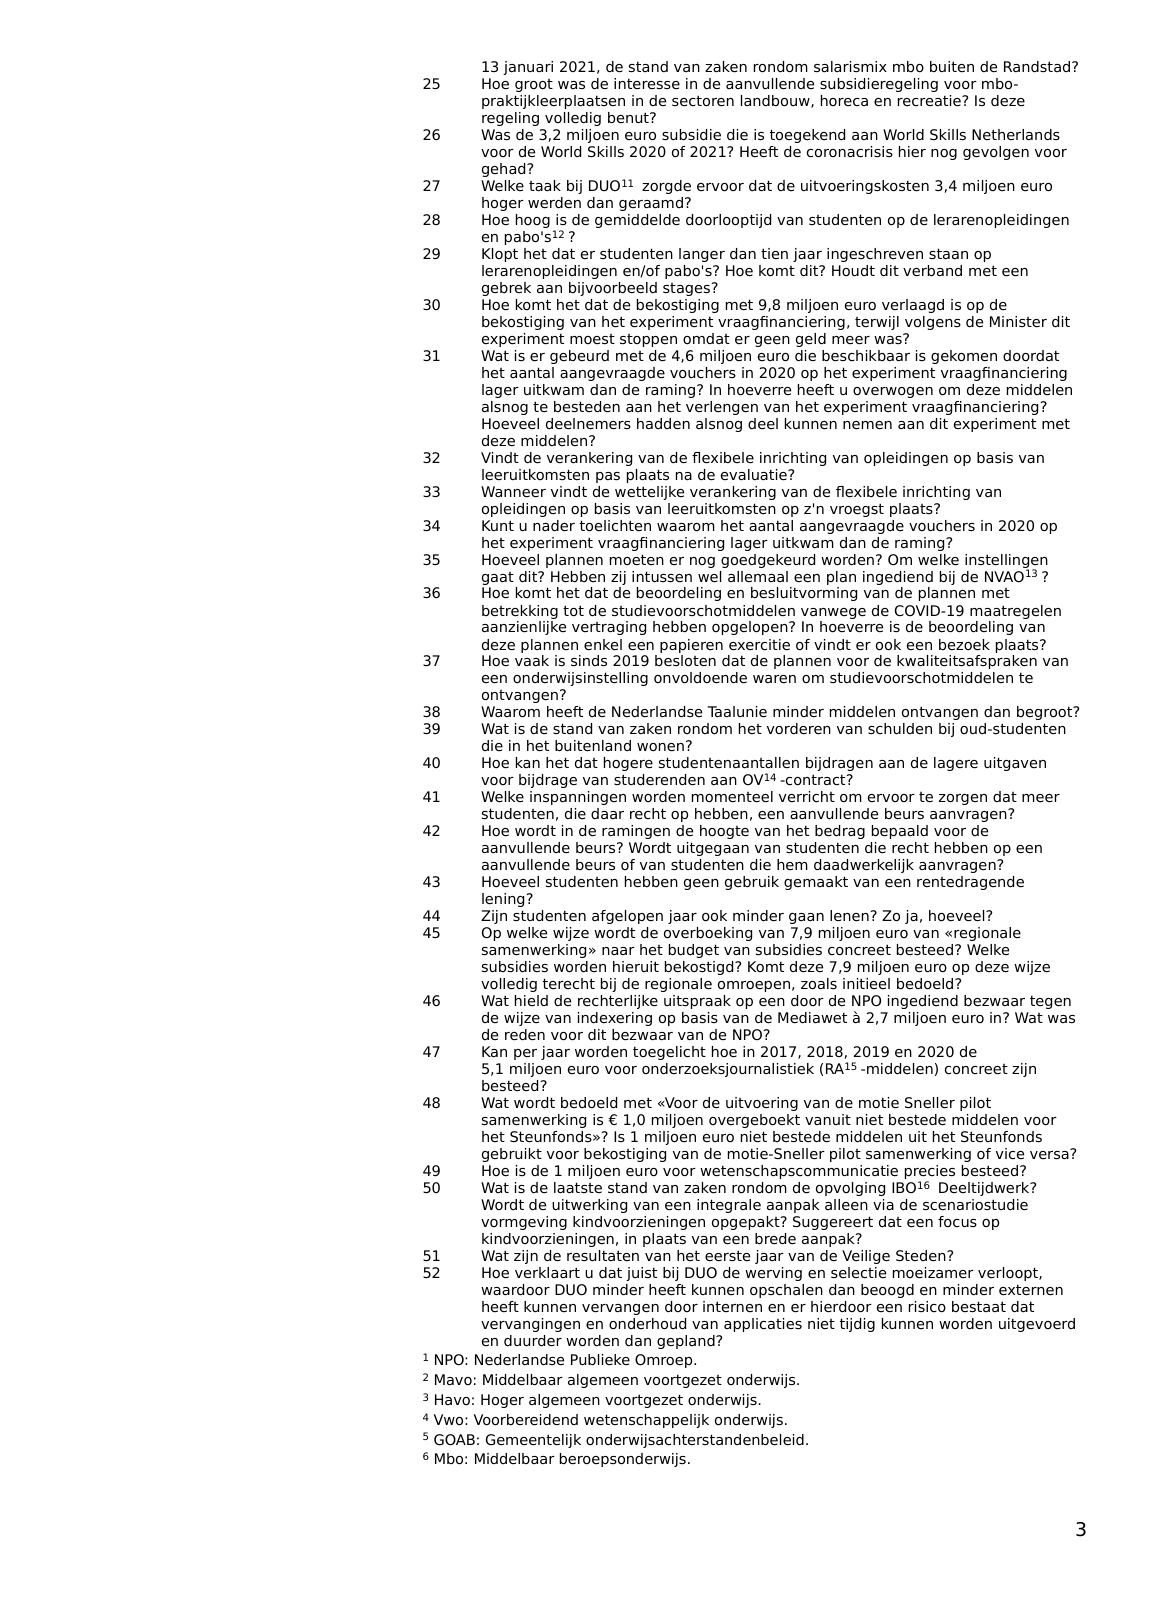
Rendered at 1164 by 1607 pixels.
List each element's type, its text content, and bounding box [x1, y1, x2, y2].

table_cell Welke inspanningen worden momenteel verricht om ervoor te zorgen dat meer studenten, die daar recht op hebben, een aanvullende beurs aanvragen? [475, 789, 1087, 823]
table_cell 25 [422, 76, 475, 127]
table_cell 38 [422, 704, 475, 721]
table_cell 27 [422, 178, 475, 212]
table_cell Hoe wordt in de ramingen de hoogte van het bedrag bepaald voor de aanvullende beurs? Wordt uitgegaan van studenten die recht hebben op een aanvullende beurs of van studenten die hem daadwerkelijk aanvragen? [475, 823, 1087, 874]
table_cell 35 [422, 551, 475, 585]
table_cell 33 [422, 484, 475, 517]
table_cell 48 [422, 1095, 475, 1163]
table_cell 30 [422, 297, 475, 348]
table_cell 52 [422, 1265, 475, 1349]
table_cell 32 [422, 450, 475, 483]
table_cell Op welke wijze wordt de overboeking van 7,9 miljoen euro van «regionale samenwerking» naar het budget van subsidies concreet besteed? Welke subsidies worden hieruit bekostigd? Komt deze 7,9 miljoen euro op deze wijze volledig terecht bij de regionale omroepen, zoals initieel bedoeld? [475, 925, 1087, 993]
table_cell Hoe verklaart u dat juist bij DUO de werving en selectie moeizamer verloopt, waardoor DUO minder heeft kunnen opschalen dan beoogd en minder externen heeft kunnen vervangen door internen en er hierdoor een risico bestaat dat vervangingen en onderhoud van applicaties niet tijdig kunnen worden uitgevoerd en duurder worden dan gepland? [475, 1265, 1087, 1349]
table_cell 42 [422, 823, 475, 874]
table_cell Kan per jaar worden toegelicht hoe in 2017, 2018, 2019 en 2020 de 5,1 miljoen euro voor onderzoeksjournalistiek (RA15-middelen) concreet zijn besteed? [475, 1044, 1087, 1095]
table_cell Wat is de laatste stand van zaken rondom de opvolging IBO16 Deeltijdwerk? Wordt de uitwerking van een integrale aanpak alleen via de scenariostudie vormgeving kindvoorzieningen opgepakt? Suggereert dat een focus op kindvoorzieningen, in plaats van een brede aanpak? [475, 1180, 1087, 1248]
table_cell Zijn studenten afgelopen jaar ook minder gaan lenen? Zo ja, hoeveel? [475, 908, 1087, 925]
table_cell Hoe is de 1 miljoen euro voor wetenschapscommunicatie precies besteed? [475, 1163, 1087, 1180]
table_cell Hoeveel studenten hebben geen gebruik gemaakt van een rentedragende lening? [475, 874, 1087, 908]
table_cell Waarom heeft de Nederlandse Taalunie minder middelen ontvangen dan begroot? [475, 704, 1087, 721]
table_cell Wat is er gebeurd met de 4,6 miljoen euro die beschikbaar is gekomen doordat het aantal aangevraagde vouchers in 2020 op het experiment vraagfinanciering lager uitkwam dan de raming? In hoeverre heeft u overwogen om deze middelen alsnog te besteden aan het verlengen van het experiment vraagfinanciering? Hoeveel deelnemers hadden alsnog deel kunnen nemen aan dit experiment met deze middelen? [475, 348, 1087, 449]
table_cell Hoe komt het dat de bekostiging met 9,8 miljoen euro verlaagd is op de bekostiging van het experiment vraagfinanciering, terwijl volgens de Minister dit experiment moest stoppen omdat er geen geld meer was? [475, 297, 1087, 348]
table_cell Hoeveel plannen moeten er nog goedgekeurd worden? Om welke instellingen gaat dit? Hebben zij intussen wel allemaal een plan ingediend bij de NVAO13? [475, 551, 1087, 585]
table_cell 44 [422, 908, 475, 925]
table_cell 13 januari 2021, de stand van zaken rondom salarismix mbo buiten de Randstad? [475, 59, 1087, 76]
table_cell 1 NPO: Nederlandse Publieke Omroep. 2 Mavo: Middelbaar algemeen voortgezet onderwijs. 3 Havo: Hoger algemeen voortgezet onderwijs. 4 Vwo: Voorbereidend wetenschappelijk onderwijs. 5 GOAB: Gemeentelijk onderwijsachterstandenbeleid. 6 Mbo: Middelbaar beroepsonderwijs. [422, 1350, 1087, 1468]
table_cell Klopt het dat er studenten langer dan tien jaar ingeschreven staan op lerarenopleidingen en/of pabo's? Hoe komt dit? Houdt dit verband met een gebrek aan bijvoorbeeld stages? [475, 246, 1087, 297]
table_cell Hoe hoog is de gemiddelde doorlooptijd van studenten op de lerarenopleidingen en pabo's12? [475, 212, 1087, 246]
table_cell Wanneer vindt de wettelijke verankering van de flexibele inrichting van opleidingen op basis van leeruitkomsten op z'n vroegst plaats? [475, 484, 1087, 517]
table_cell 26 [422, 127, 475, 178]
table_cell Was de 3,2 miljoen euro subsidie die is toegekend aan World Skills Netherlands voor de World Skills 2020 of 2021? Heeft de coronacrisis hier nog gevolgen voor gehad? [475, 127, 1087, 178]
table_cell 36 [422, 585, 475, 653]
table_cell Hoe vaak is sinds 2019 besloten dat de plannen voor de kwaliteitsafspraken van een onderwijsinstelling onvoldoende waren om studievoorschotmiddelen te ontvangen? [475, 653, 1087, 704]
table_cell Vindt de verankering van de flexibele inrichting van opleidingen op basis van leeruitkomsten pas plaats na de evaluatie? [475, 450, 1087, 483]
table_cell Hoe kan het dat hogere studentenaantallen bijdragen aan de lagere uitgaven voor bijdrage van studerenden aan OV14-contract? [475, 755, 1087, 789]
table_cell Welke taak bij DUO11 zorgde ervoor dat de uitvoeringskosten 3,4 miljoen euro hoger werden dan geraamd? [475, 178, 1087, 212]
table_cell 41 [422, 789, 475, 823]
table_cell 51 [422, 1248, 475, 1264]
table_cell Hoe groot was de interesse in de aanvullende subsidieregeling voor mbo-praktijkleerplaatsen in de sectoren landbouw, horeca en recreatie? Is deze regeling volledig benut? [475, 76, 1087, 127]
table_cell 29 [422, 246, 475, 297]
table_cell 49 [422, 1163, 475, 1180]
table_cell 34 [422, 518, 475, 551]
table_cell Wat is de stand van zaken rondom het vorderen van schulden bij oud-studenten die in het buitenland wonen? [475, 721, 1087, 755]
table_cell 47 [422, 1044, 475, 1095]
table_cell Kunt u nader toelichten waarom het aantal aangevraagde vouchers in 2020 op het experiment vraagfinanciering lager uitkwam dan de raming? [475, 518, 1087, 551]
table_cell 46 [422, 993, 475, 1044]
table_cell 50 [422, 1180, 475, 1248]
table_cell 45 [422, 925, 475, 993]
table_cell 43 [422, 874, 475, 908]
table_cell 40 [422, 755, 475, 789]
table_cell Wat hield de rechterlijke uitspraak op een door de NPO ingediend bezwaar tegen de wijze van indexering op basis van de Mediawet à 2,7 miljoen euro in? Wat was de reden voor dit bezwaar van de NPO? [475, 993, 1087, 1044]
table_cell 28 [422, 212, 475, 246]
table_cell Wat wordt bedoeld met «Voor de uitvoering van de motie Sneller pilot samenwerking is € 1,0 miljoen overgeboekt vanuit niet bestede middelen voor het Steunfonds»? Is 1 miljoen euro niet bestede middelen uit het Steunfonds gebruikt voor bekostiging van de motie-Sneller pilot samenwerking of vice versa? [475, 1095, 1087, 1163]
table_cell Hoe komt het dat de beoordeling en besluitvorming van de plannen met betrekking tot de studievoorschotmiddelen vanwege de COVID-19 maatregelen aanzienlijke vertraging hebben opgelopen? In hoeverre is de beoordeling van deze plannen enkel een papieren exercitie of vindt er ook een bezoek plaats? [475, 585, 1087, 653]
table_cell 37 [422, 653, 475, 704]
table_cell 39 [422, 721, 475, 755]
table_cell 31 [422, 348, 475, 449]
table_cell [422, 59, 475, 76]
table_cell Wat zijn de resultaten van het eerste jaar van de Veilige Steden? [475, 1248, 1087, 1264]
